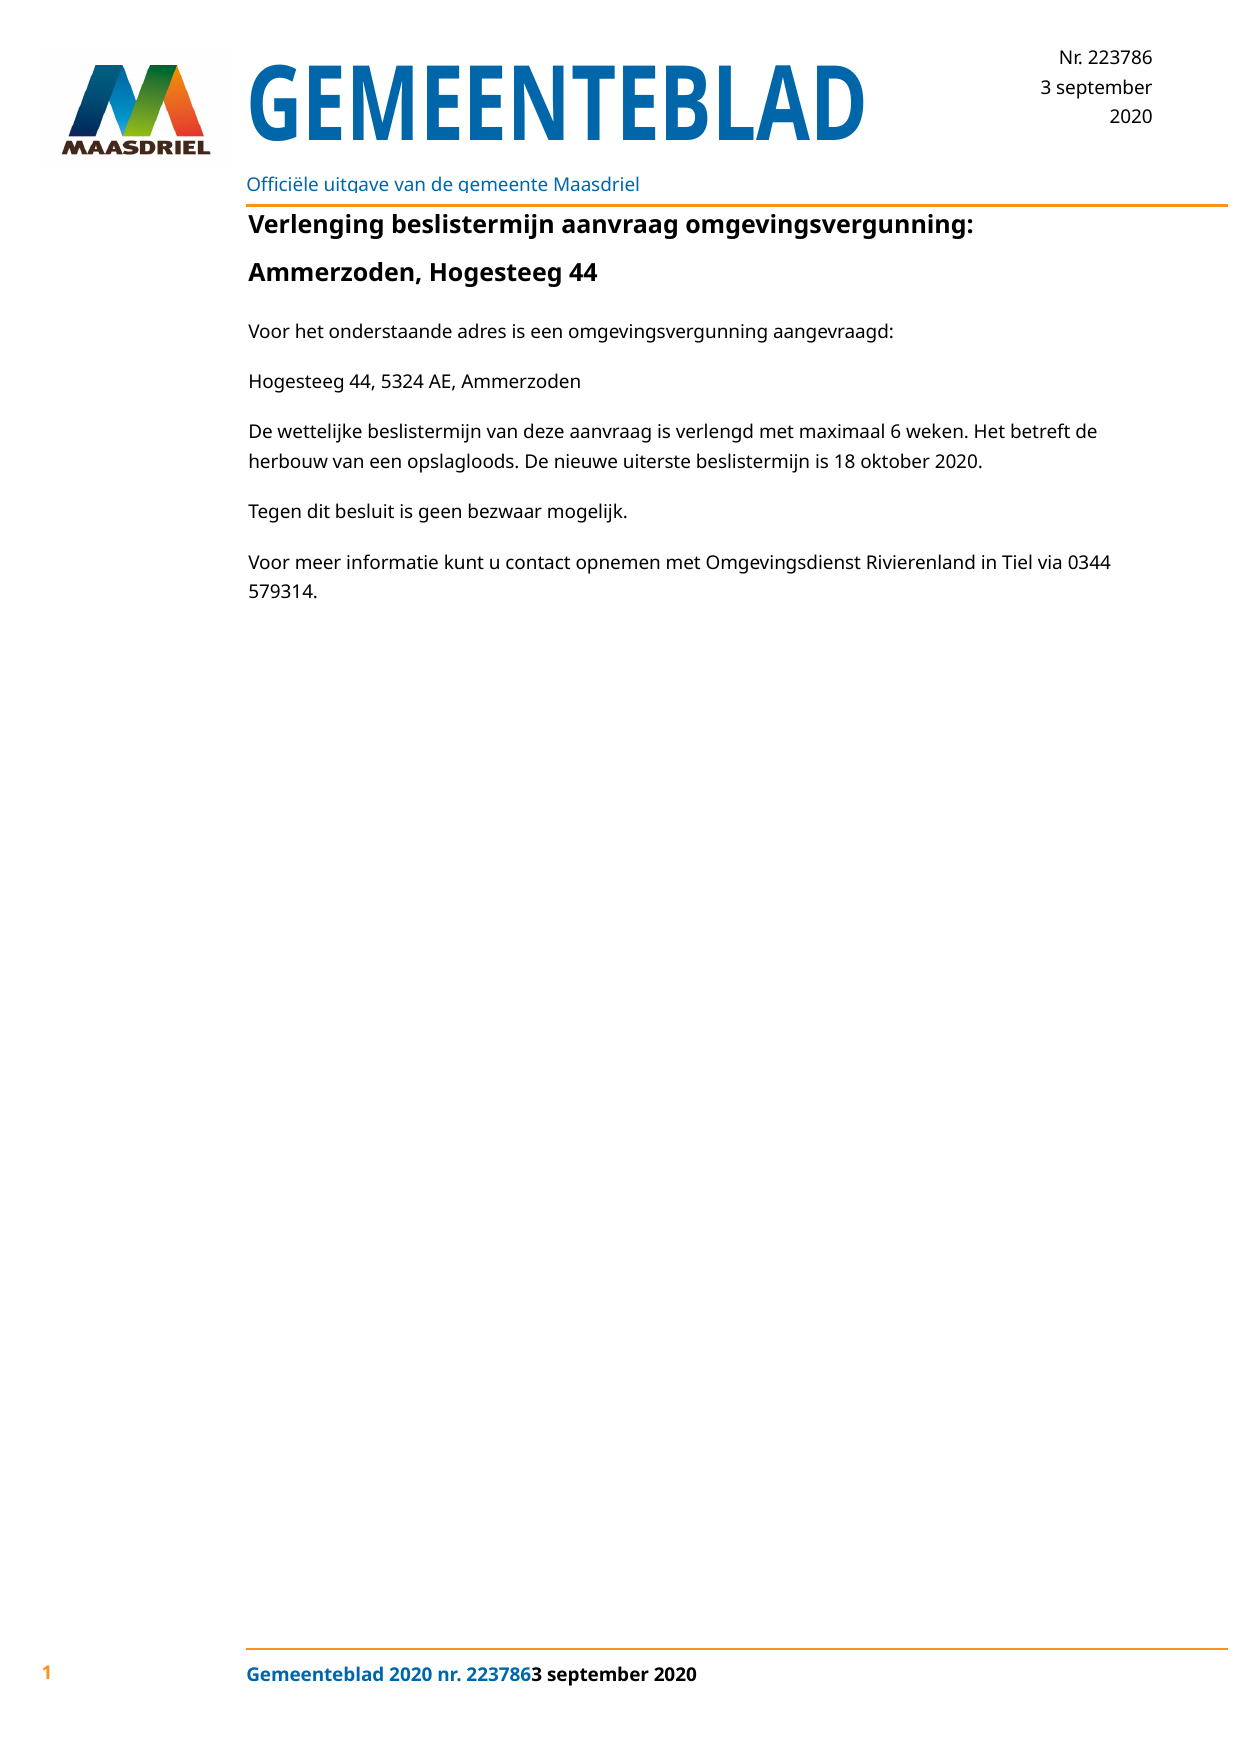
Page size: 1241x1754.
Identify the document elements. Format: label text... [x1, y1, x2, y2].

text Voor het onderstaande adres is een omgevingsvergunning aangevraagd: [248, 318, 1152, 344]
text Tegen dit besluit is geen bezwaar mogelijk. [248, 499, 1152, 524]
picture [41, 47, 231, 172]
text De wettelijke beslistermijn van deze aanvraag is verlengd met maximaal 6 weken. Het betreft de herbouw van een opslagloods. De nieuwe uiterste beslistermijn is 18 oktober 2020. [248, 419, 1152, 474]
text Hogesteeg 44, 5324 AE, Ammerzoden [248, 368, 1152, 394]
text Verlenging beslistermijn aanvraag omgevingsvergunning: Ammerzoden, Hogesteeg 44 [248, 207, 1152, 288]
text Voor meer informatie kunt u contact opnemen met Omgevingsdienst Rivierenland in Tiel via 0344 579314. [248, 549, 1152, 604]
